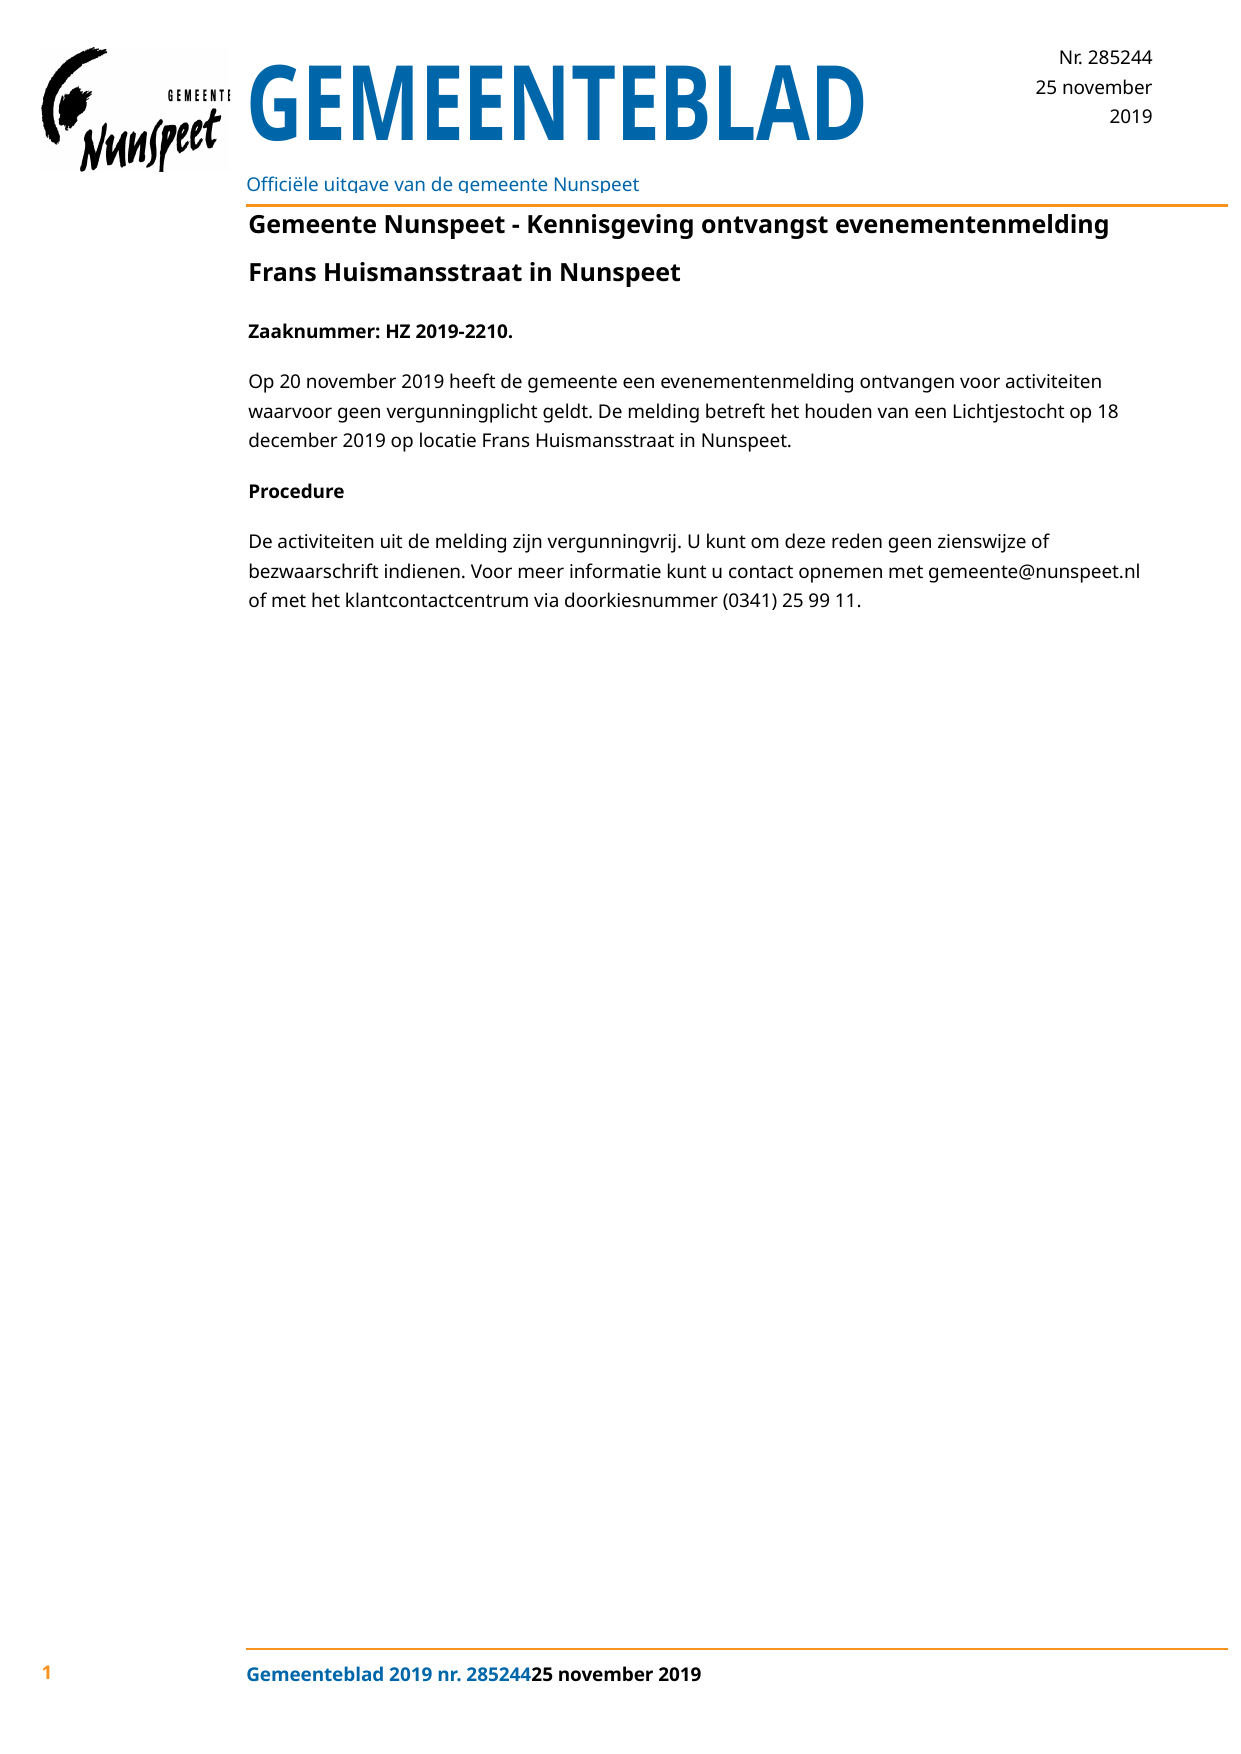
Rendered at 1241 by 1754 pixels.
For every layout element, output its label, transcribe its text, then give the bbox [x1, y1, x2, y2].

text Zaaknummer: HZ 2019-2210. [248, 318, 1152, 344]
text Procedure [248, 478, 1152, 504]
text De activiteiten uit de melding zijn vergunningvrij. U kunt om deze reden geen zienswijze of bezwaarschrift indienen. Voor meer informatie kunt u contact opnemen met gemeente@nunspeet.nl of met het klantcontactcentrum via doorkiesnummer (0341) 25 99 11. [248, 528, 1152, 613]
text Op 20 november 2019 heeft de gemeente een evenementenmelding ontvangen voor activiteiten waarvoor geen vergunningplicht geldt. De melding betreft het houden van een Lichtjestocht op 18 december 2019 op locatie Frans Huismansstraat in Nunspeet. [248, 368, 1152, 453]
picture [41, 47, 231, 172]
text Gemeente Nunspeet - Kennisgeving ontvangst evenementenmelding Frans Huismansstraat in Nunspeet [248, 207, 1152, 288]
